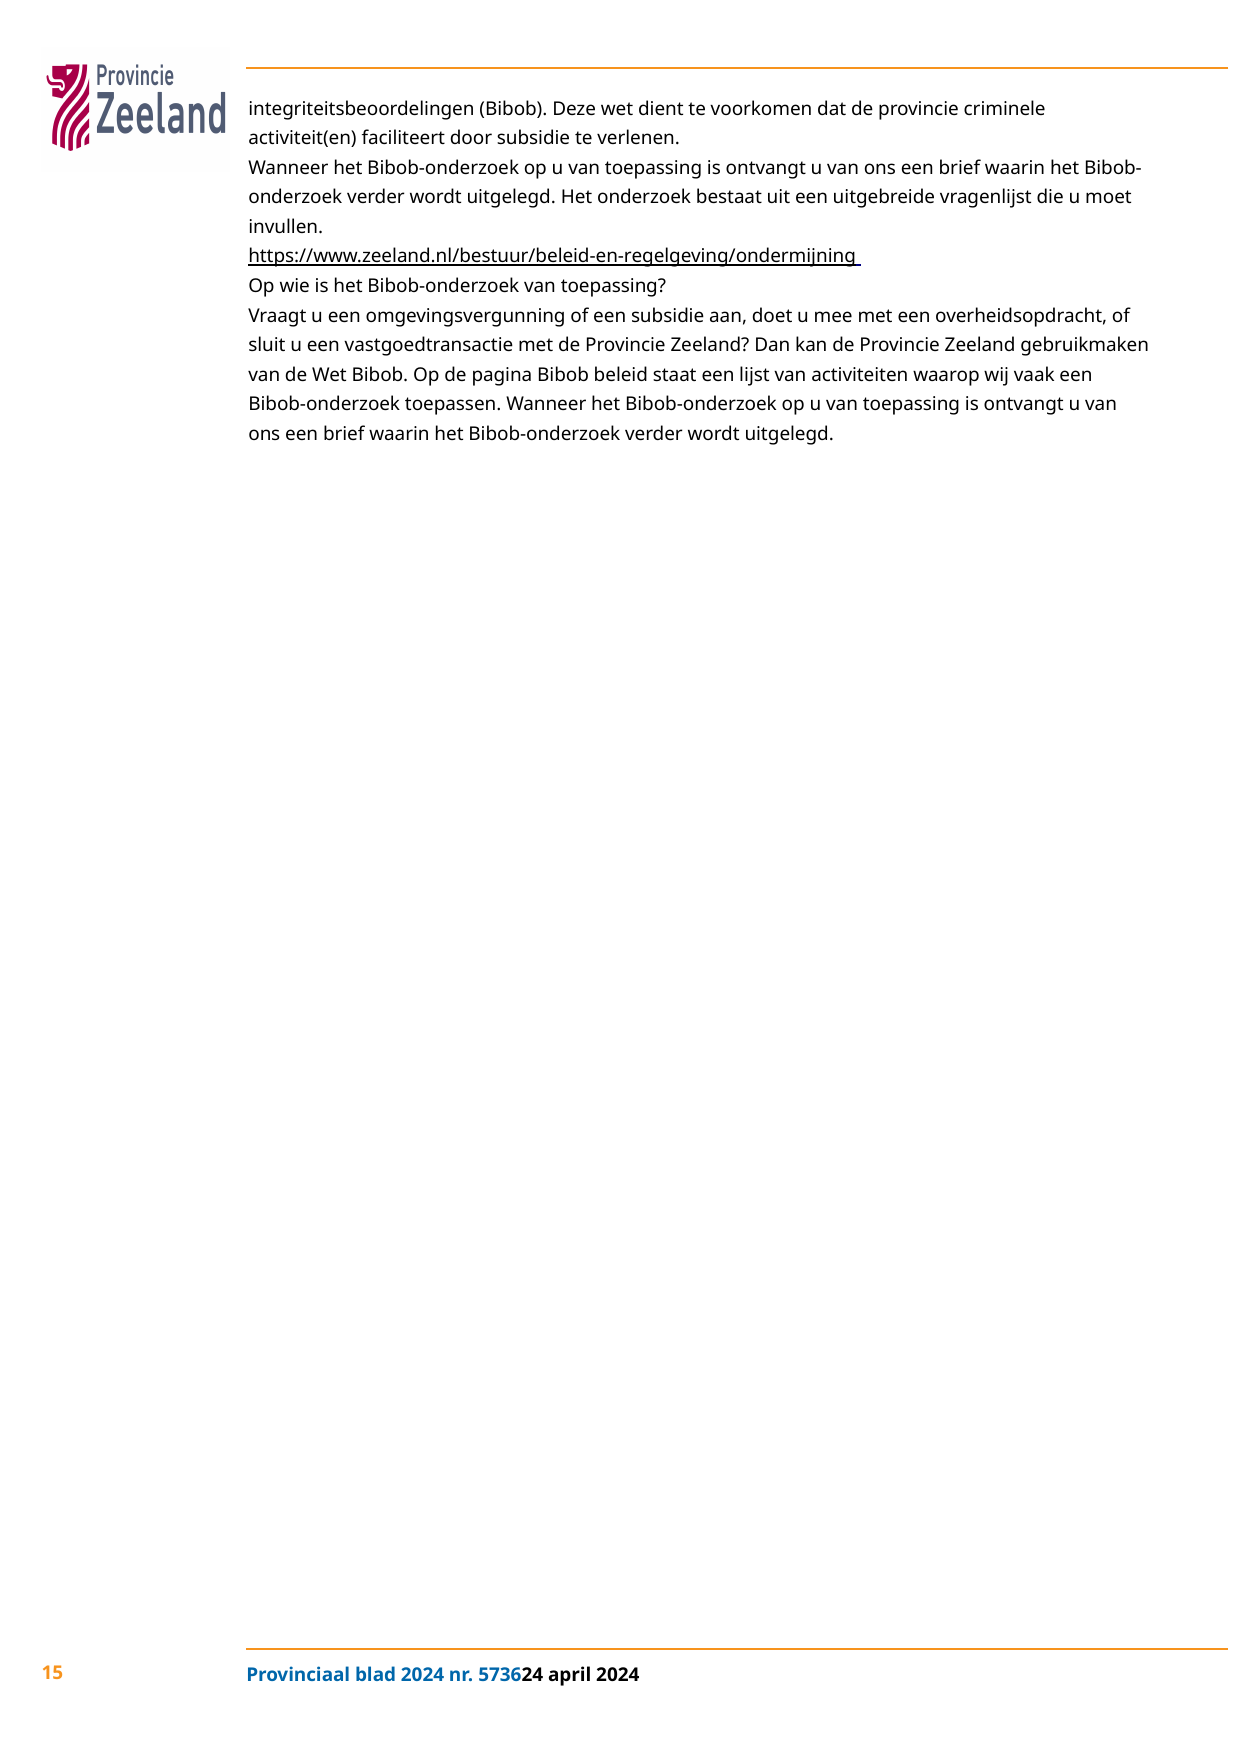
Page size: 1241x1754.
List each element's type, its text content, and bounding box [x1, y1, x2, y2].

picture [41, 47, 231, 172]
text https://www.zeeland.nl/bestuur/beleid-en-regelgeving/ondermijning [248, 243, 1152, 268]
text Vraagt u een omgevingsvergunning of een subsidie aan, doet u mee met een overheidsopdracht, of sluit u een vastgoedtransactie met de Provincie Zeeland? Dan kan de Provincie Zeeland gebruikmaken van de Wet Bibob. Op de pagina Bibob beleid staat een lijst van activiteiten waarop wij vaak een Bibob-onderzoek toepassen. Wanneer het Bibob-onderzoek op u van toepassing is ontvangt u van ons een brief waarin het Bibob-onderzoek verder wordt uitgelegd. [248, 302, 1152, 446]
text integriteitsbeoordelingen (Bibob). Deze wet dient te voorkomen dat de provincie criminele activiteit(en) faciliteert door subsidie te verlenen. [248, 95, 1152, 150]
text Op wie is het Bibob-onderzoek van toepassing? [248, 272, 1152, 298]
text Wanneer het Bibob-onderzoek op u van toepassing is ontvangt u van ons een brief waarin het Bibob-onderzoek verder wordt uitgelegd. Het onderzoek bestaat uit een uitgebreide vragenlijst die u moet invullen. [248, 154, 1152, 239]
